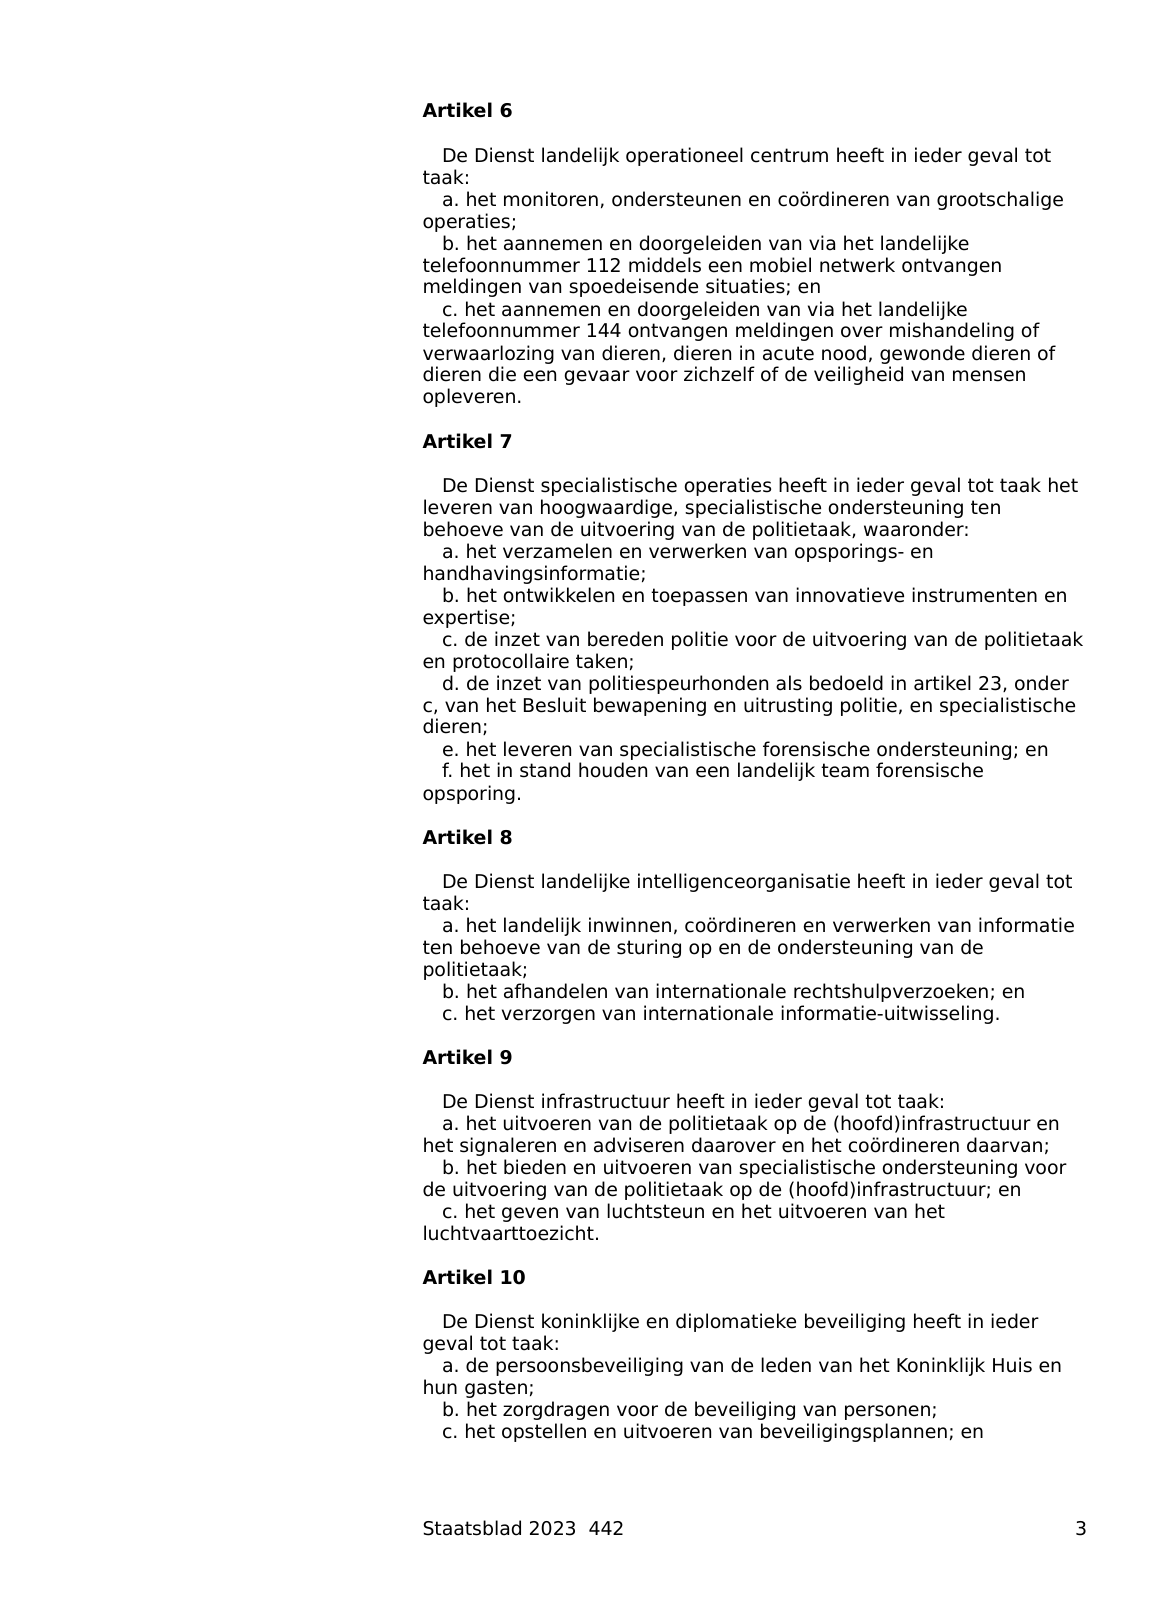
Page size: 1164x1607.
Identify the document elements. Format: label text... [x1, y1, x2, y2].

subtitle Artikel 10 [422, 1267, 1087, 1289]
text De Dienst infrastructuur heeft in ieder geval tot taak: [422, 1091, 1087, 1113]
text c. het geven van luchtsteun en het uitvoeren van het luchtvaarttoezicht. [422, 1201, 1087, 1245]
text a. het monitoren, ondersteunen en coördineren van grootschalige operaties; [422, 188, 1087, 232]
text c. de inzet van bereden politie voor de uitvoering van de politietaak en protocollaire taken; [422, 628, 1087, 672]
text De Dienst landelijke intelligenceorganisatie heeft in ieder geval tot taak: [422, 871, 1087, 915]
text De Dienst landelijk operationeel centrum heeft in ieder geval tot taak: [422, 144, 1087, 188]
text a. de persoonsbeveiliging van de leden van het Koninklijk Huis en hun gasten; [422, 1355, 1087, 1399]
text a. het verzamelen en verwerken van opsporings- en handhavingsinformatie; [422, 541, 1087, 584]
text b. het zorgdragen voor de beveiliging van personen; [422, 1399, 1087, 1421]
subtitle Artikel 9 [422, 1047, 1087, 1069]
text c. het opstellen en uitvoeren van beveiligingsplannen; en [422, 1421, 1087, 1443]
subtitle Artikel 8 [422, 827, 1087, 848]
text b. het bieden en uitvoeren van specialistische ondersteuning voor de uitvoering van de politietaak op de (hoofd)infrastructuur; en [422, 1157, 1087, 1201]
text a. het landelijk inwinnen, coördineren en verwerken van informatie ten behoeve van de sturing op en de ondersteuning van de politietaak; [422, 915, 1087, 981]
text c. het aannemen en doorgeleiden van via het landelijke telefoonnummer 144 ontvangen meldingen over mishandeling of verwaarlozing van dieren, dieren in acute nood, gewonde dieren of dieren die een gevaar voor zichzelf of de veiligheid van mensen opleveren. [422, 298, 1087, 408]
subtitle Artikel 7 [422, 431, 1087, 452]
text c. het verzorgen van internationale informatie-uitwisseling. [422, 1003, 1087, 1024]
text d. de inzet van politiespeurhonden als bedoeld in artikel 23, onder c, van het Besluit bewapening en uitrusting politie, en specialistische dieren; [422, 672, 1087, 738]
subtitle Artikel 6 [422, 100, 1087, 122]
text f. het in stand houden van een landelijk team forensische opsporing. [422, 760, 1087, 804]
text b. het aannemen en doorgeleiden van via het landelijke telefoonnummer 112 middels een mobiel netwerk ontvangen meldingen van spoedeisende situaties; en [422, 232, 1087, 298]
text b. het afhandelen van internationale rechtshulpverzoeken; en [422, 981, 1087, 1003]
text a. het uitvoeren van de politietaak op de (hoofd)infrastructuur en het signaleren en adviseren daarover en het coördineren daarvan; [422, 1113, 1087, 1157]
text b. het ontwikkelen en toepassen van innovatieve instrumenten en expertise; [422, 584, 1087, 628]
text De Dienst specialistische operaties heeft in ieder geval tot taak het leveren van hoogwaardige, specialistische ondersteuning ten behoeve van de uitvoering van de politietaak, waaronder: [422, 475, 1087, 541]
text De Dienst koninklijke en diplomatieke beveiliging heeft in ieder geval tot taak: [422, 1311, 1087, 1355]
text e. het leveren van specialistische forensische ondersteuning; en [422, 738, 1087, 760]
